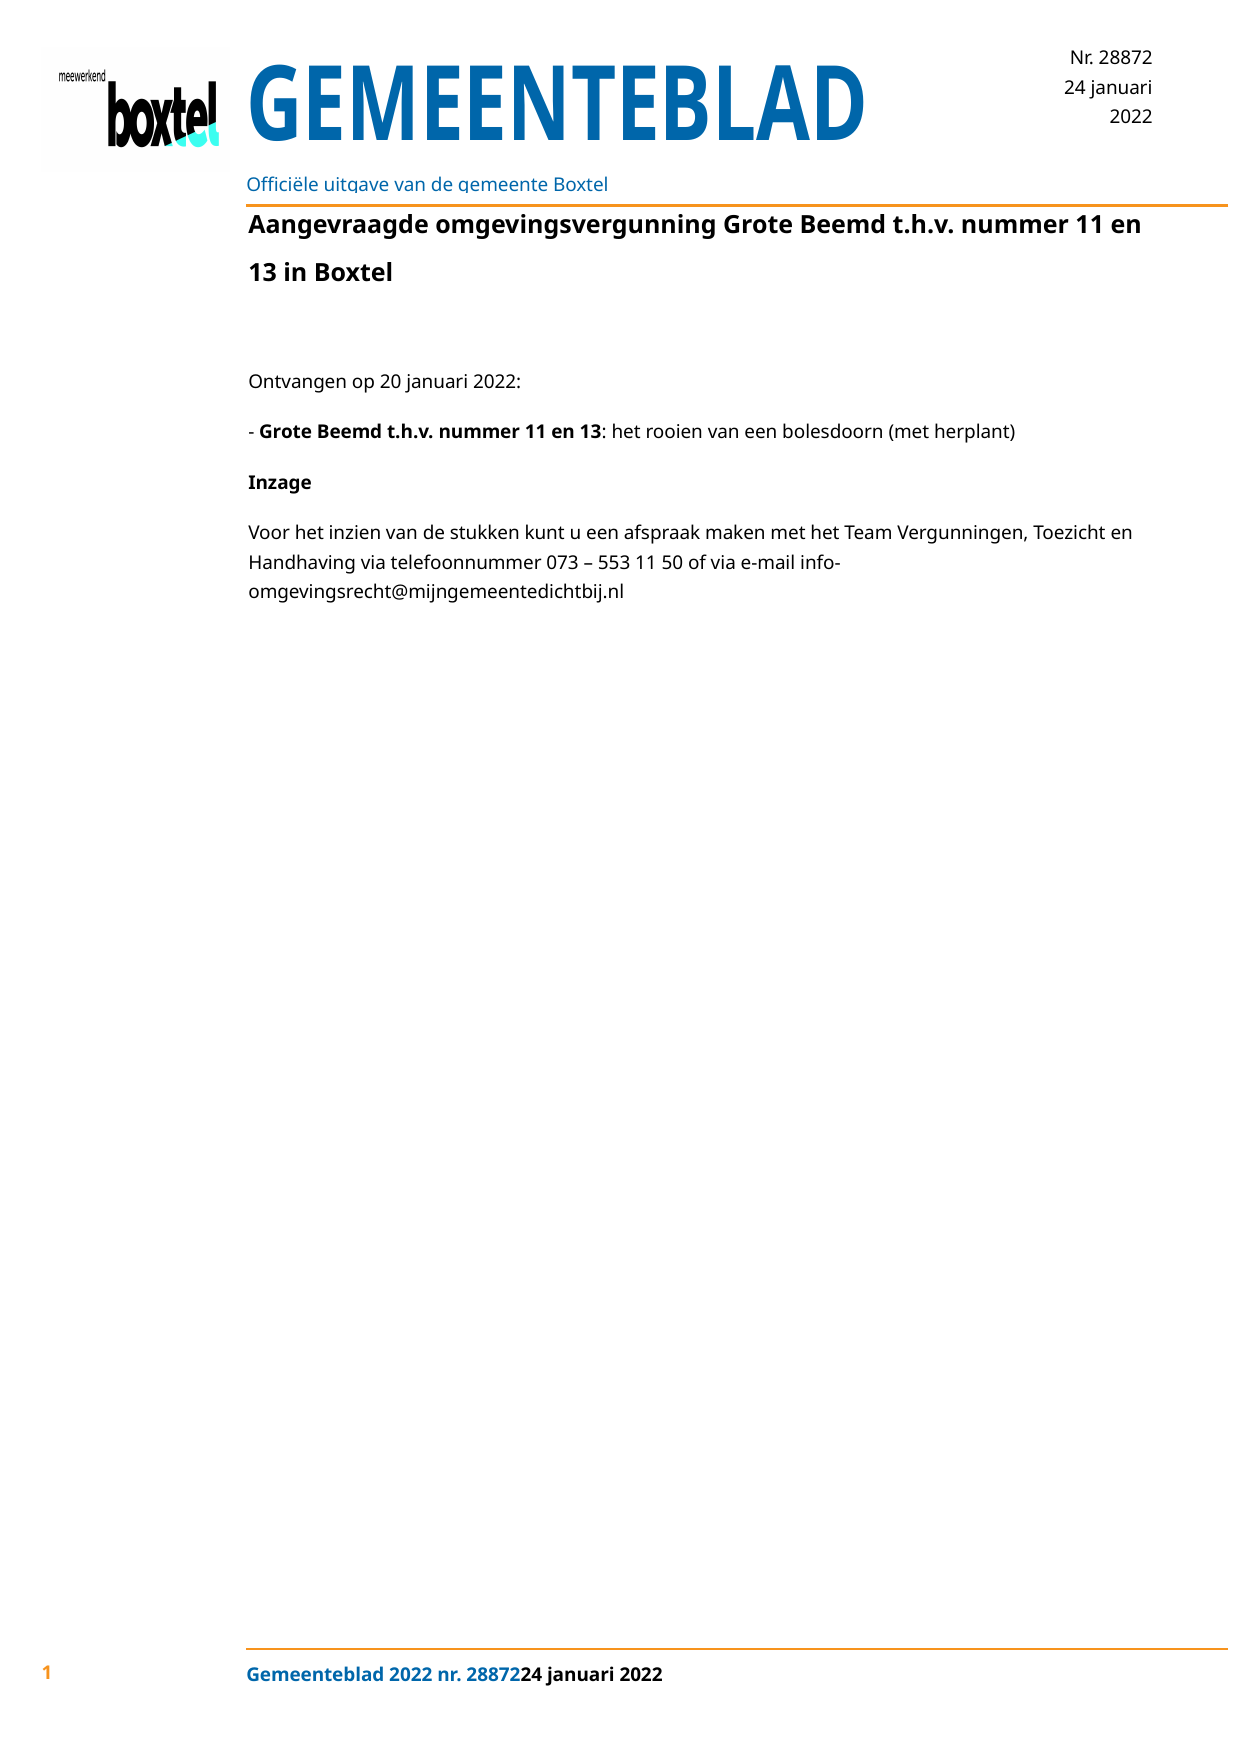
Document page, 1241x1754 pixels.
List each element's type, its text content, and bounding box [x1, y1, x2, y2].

picture [41, 47, 231, 172]
text Voor het inzien van de stukken kunt u een afspraak maken met het Team Vergunningen, Toezicht en Handhaving via telefoonnummer 073 – 553 11 50 of via e-mail info-omgevingsrecht@mijngemeentedichtbij.nl [248, 519, 1152, 604]
text Aangevraagde omgevingsvergunning Grote Beemd t.h.v. nummer 11 en 13 in Boxtel [248, 207, 1152, 288]
text - Grote Beemd t.h.v. nummer 11 en 13: het rooien van een bolesdoorn (met herplant) [248, 419, 1152, 444]
text Ontvangen op 20 januari 2022: [248, 368, 1152, 394]
text Inzage [248, 469, 1152, 495]
